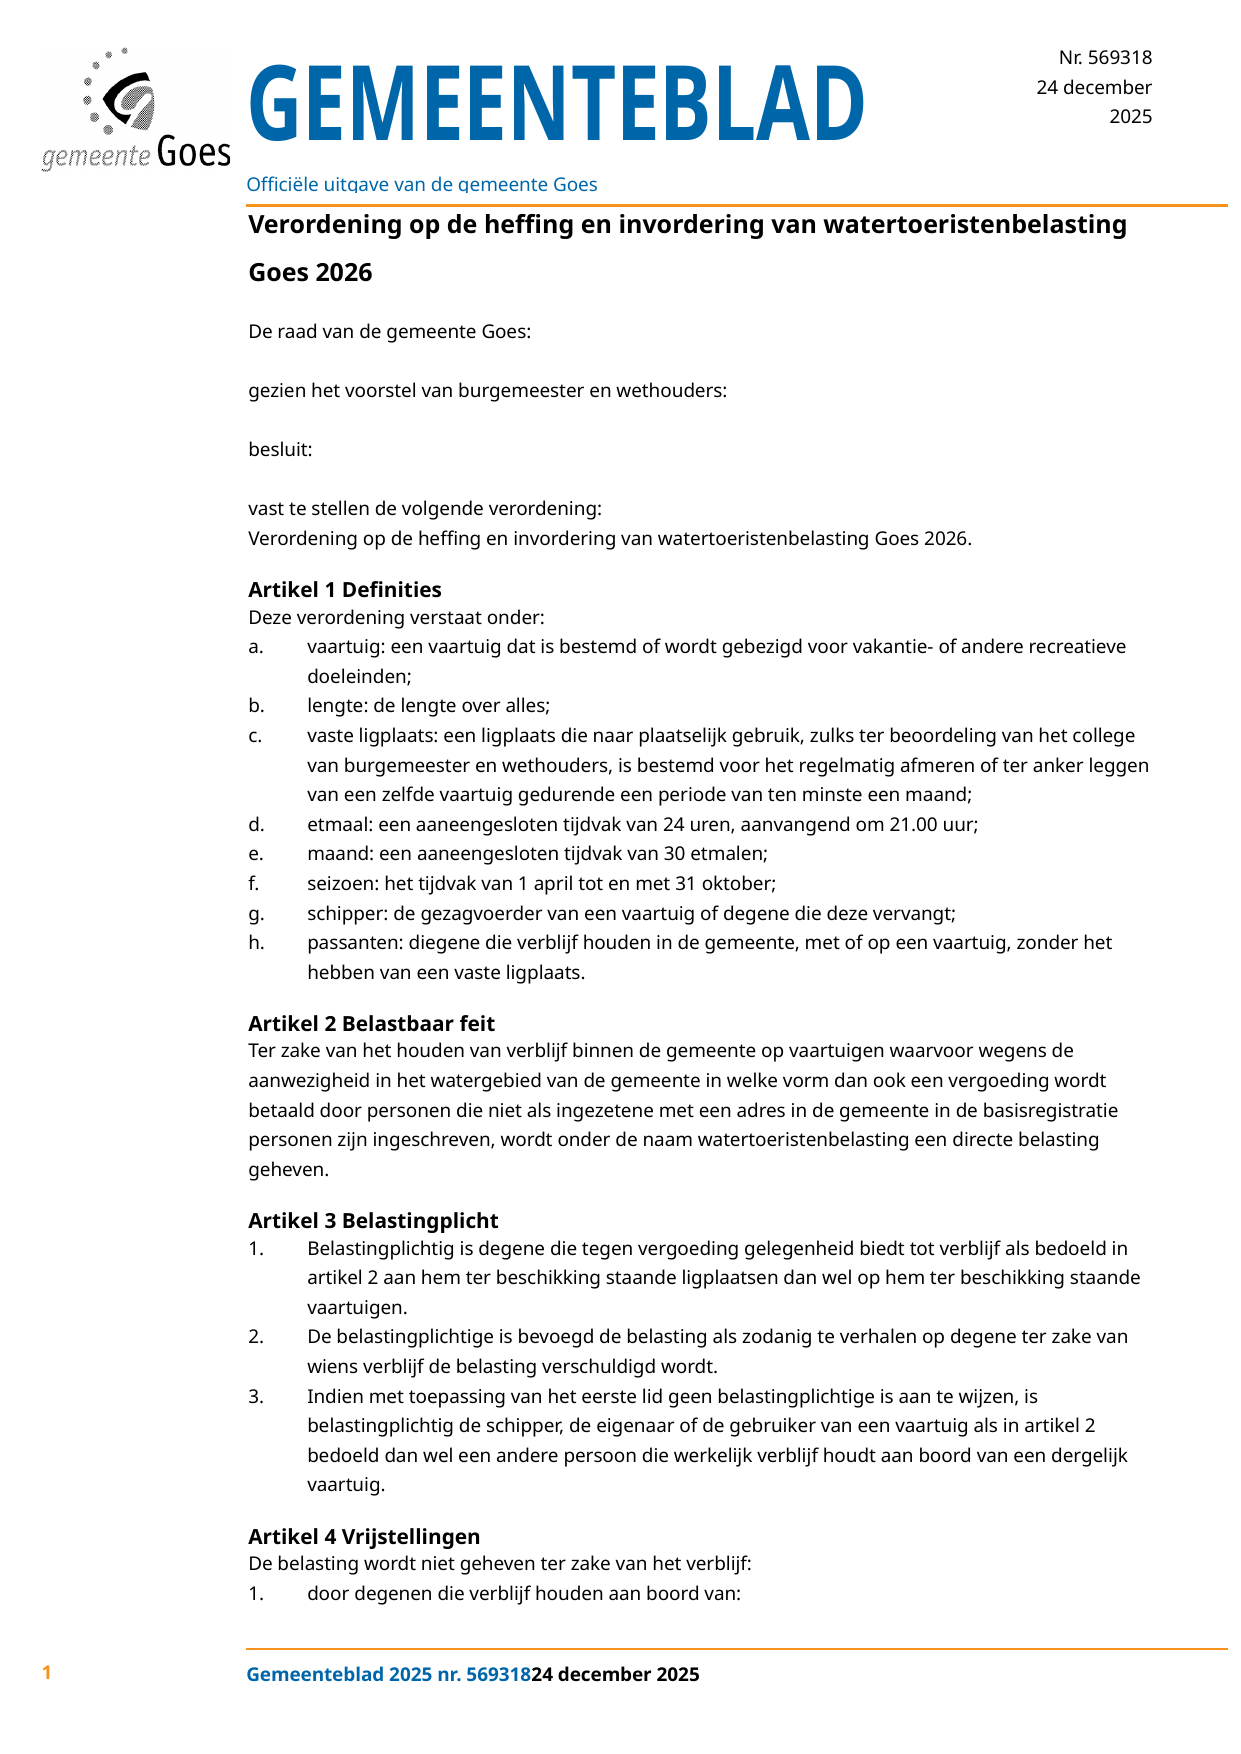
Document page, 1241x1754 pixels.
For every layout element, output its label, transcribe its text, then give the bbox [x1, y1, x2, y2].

list De belastingplichtige is bevoegd de belasting als zodanig te verhalen op degene ter zake van wiens verblijf de belasting verschuldigd wordt. [248, 1324, 1152, 1379]
list seizoen: het tijdvak van 1 april tot en met 31 oktober; [248, 870, 1152, 896]
text Artikel 4 Vrijstellingen [248, 1522, 1152, 1550]
text De raad van de gemeente Goes: [248, 318, 1152, 344]
list vaste ligplaats: een ligplaats die naar plaatselijk gebruik, zulks ter beoordeling van het college van burgemeester en wethouders, is bestemd voor het regelmatig afmeren of ter anker leggen van een zelfde vaartuig gedurende een periode van ten minste een maand; [248, 722, 1152, 807]
text Verordening op de heffing en invordering van watertoeristenbelasting Goes 2026. [248, 525, 1152, 551]
list passanten: diegene die verblijf houden in de gemeente, met of op een vaartuig, zonder het hebben van een vaste ligplaats. [248, 929, 1152, 984]
list door degenen die verblijf houden aan boord van: [248, 1580, 1152, 1606]
text Artikel 1 Definities [248, 575, 1152, 604]
text vast te stellen de volgende verordening: [248, 495, 1152, 521]
text besluit: [248, 436, 1152, 462]
text Deze verordening verstaat onder: [248, 604, 1152, 629]
list Indien met toepassing van het eerste lid geen belastingplichtige is aan te wijzen, is belastingplichtig de schipper, de eigenaar of de gebruiker van een vaartuig als in artikel 2 bedoeld dan wel een andere persoon die werkelijk verblijf houdt aan boord van een dergelijk vaartuig. [248, 1383, 1152, 1497]
list vaartuig: een vaartuig dat is bestemd of wordt gebezigd voor vakantie- of andere recreatieve doeleinden; [248, 633, 1152, 689]
text De belasting wordt niet geheven ter zake van het verblijf: [248, 1550, 1152, 1576]
list lengte: de lengte over alles; [248, 693, 1152, 718]
list Belastingplichtig is degene die tegen vergoeding gelegenheid biedt tot verblijf als bedoeld in artikel 2 aan hem ter beschikking staande ligplaatsen dan wel op hem ter beschikking staande vaartuigen. [248, 1235, 1152, 1320]
text gezien het voorstel van burgemeester en wethouders: [248, 377, 1152, 403]
list etmaal: een aaneengesloten tijdvak van 24 uren, aanvangend om 21.00 uur; [248, 811, 1152, 837]
text Artikel 3 Belastingplicht [248, 1206, 1152, 1235]
list schipper: de gezagvoerder van een vaartuig of degene die deze vervangt; [248, 900, 1152, 925]
text Artikel 2 Belastbaar feit [248, 1009, 1152, 1038]
text Verordening op de heffing en invordering van watertoeristenbelasting Goes 2026 [248, 207, 1152, 288]
list maand: een aaneengesloten tijdvak van 30 etmalen; [248, 841, 1152, 866]
text Ter zake van het houden van verblijf binnen de gemeente op vaartuigen waarvoor wegens de aanwezigheid in het watergebied van de gemeente in welke vorm dan ook een vergoeding wordt betaald door personen die niet als ingezetene met een adres in de gemeente in de basisregistratie personen zijn ingeschreven, wordt onder de naam watertoeristenbelasting een directe belasting geheven. [248, 1038, 1152, 1182]
picture [41, 47, 231, 172]
